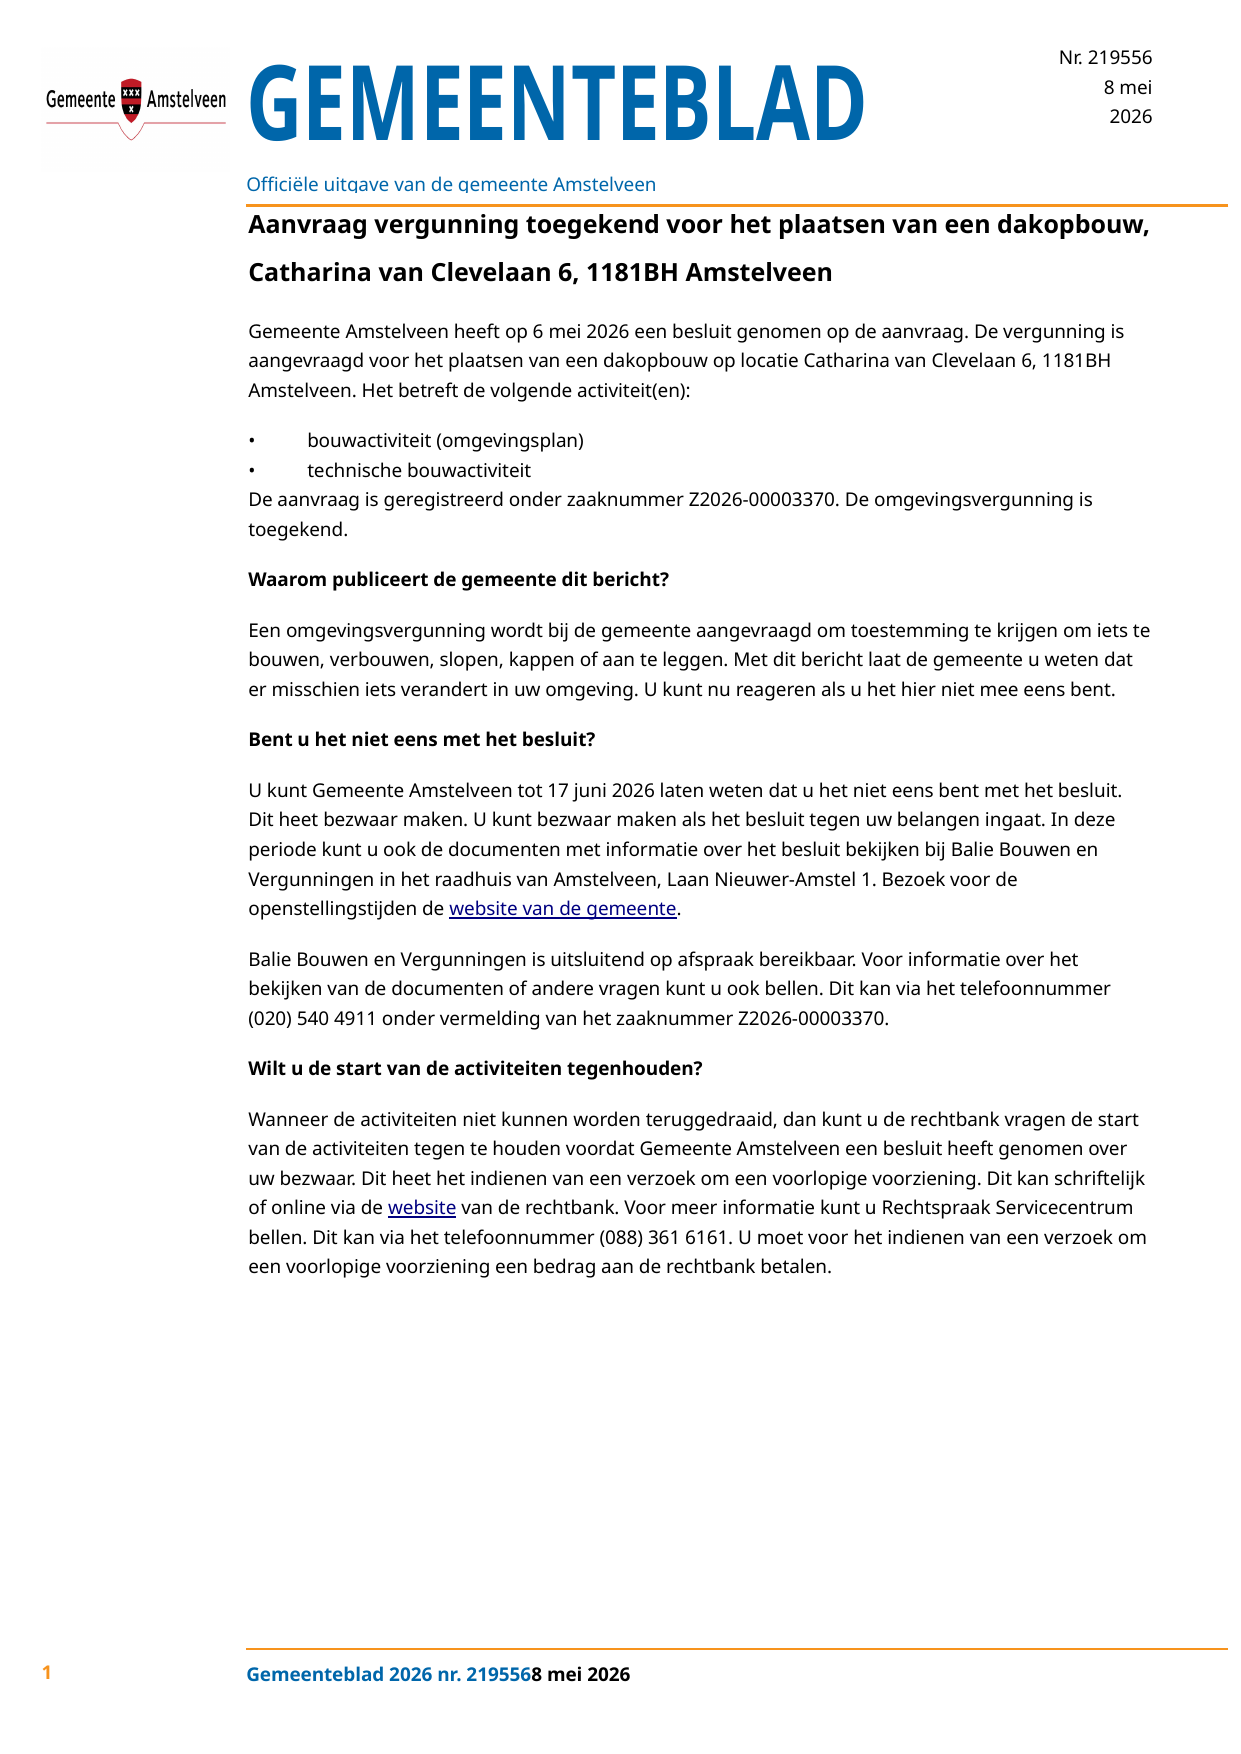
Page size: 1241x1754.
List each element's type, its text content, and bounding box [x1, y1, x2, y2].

text Waarom publiceert de gemeente dit bericht? [248, 567, 1152, 592]
list technische bouwactiviteit [248, 457, 1152, 483]
text Balie Bouwen en Vergunningen is uitsluitend op afspraak bereikbaar. Voor informatie over het bekijken van de documenten of andere vragen kunt u ook bellen. Dit kan via het telefoonnummer (020) 540 4911 onder vermelding van het zaaknummer Z2026-00003370. [248, 946, 1152, 1031]
picture [41, 47, 231, 172]
list bouwactiviteit (omgevingsplan) [248, 427, 1152, 453]
text Een omgevingsvergunning wordt bij de gemeente aangevraagd om toestemming te krijgen om iets te bouwen, verbouwen, slopen, kappen of aan te leggen. Met dit bericht laat de gemeente u weten dat er misschien iets verandert in uw omgeving. U kunt nu reageren als u het hier niet mee eens bent. [248, 617, 1152, 702]
text Gemeente Amstelveen heeft op 6 mei 2026 een besluit genomen op de aanvraag. De vergunning is aangevraagd voor het plaatsen van een dakopbouw op locatie Catharina van Clevelaan 6, 1181BH Amstelveen. Het betreft de volgende activiteit(en): [248, 318, 1152, 403]
text U kunt Gemeente Amstelveen tot 17 juni 2026 laten weten dat u het niet eens bent met het besluit. Dit heet bezwaar maken. U kunt bezwaar maken als het besluit tegen uw belangen ingaat. In deze periode kunt u ook de documenten met informatie over het besluit bekijken bij Balie Bouwen en Vergunningen in het raadhuis van Amstelveen, Laan Nieuwer-Amstel 1. Bezoek voor de openstellingstijden de website van de gemeente. [248, 777, 1152, 921]
text Aanvraag vergunning toegekend voor het plaatsen van een dakopbouw, Catharina van Clevelaan 6, 1181BH Amstelveen [248, 207, 1152, 288]
text Wilt u de start van de activiteiten tegenhouden? [248, 1055, 1152, 1081]
text Wanneer de activiteiten niet kunnen worden teruggedraaid, dan kunt u de rechtbank vragen de start van de activiteiten tegen te houden voordat Gemeente Amstelveen een besluit heeft genomen over uw bezwaar. Dit heet het indienen van een verzoek om een voorlopige voorziening. Dit kan schriftelijk of online via de website van de rechtbank. Voor meer informatie kunt u Rechtspraak Servicecentrum bellen. Dit kan via het telefoonnummer (088) 361 6161. U moet voor het indienen van een verzoek om een voorlopige voorziening een bedrag aan de rechtbank betalen. [248, 1106, 1152, 1279]
text De aanvraag is geregistreerd onder zaaknummer Z2026-00003370. De omgevingsvergunning is toegekend. [248, 487, 1152, 542]
text Bent u het niet eens met het besluit? [248, 727, 1152, 752]
